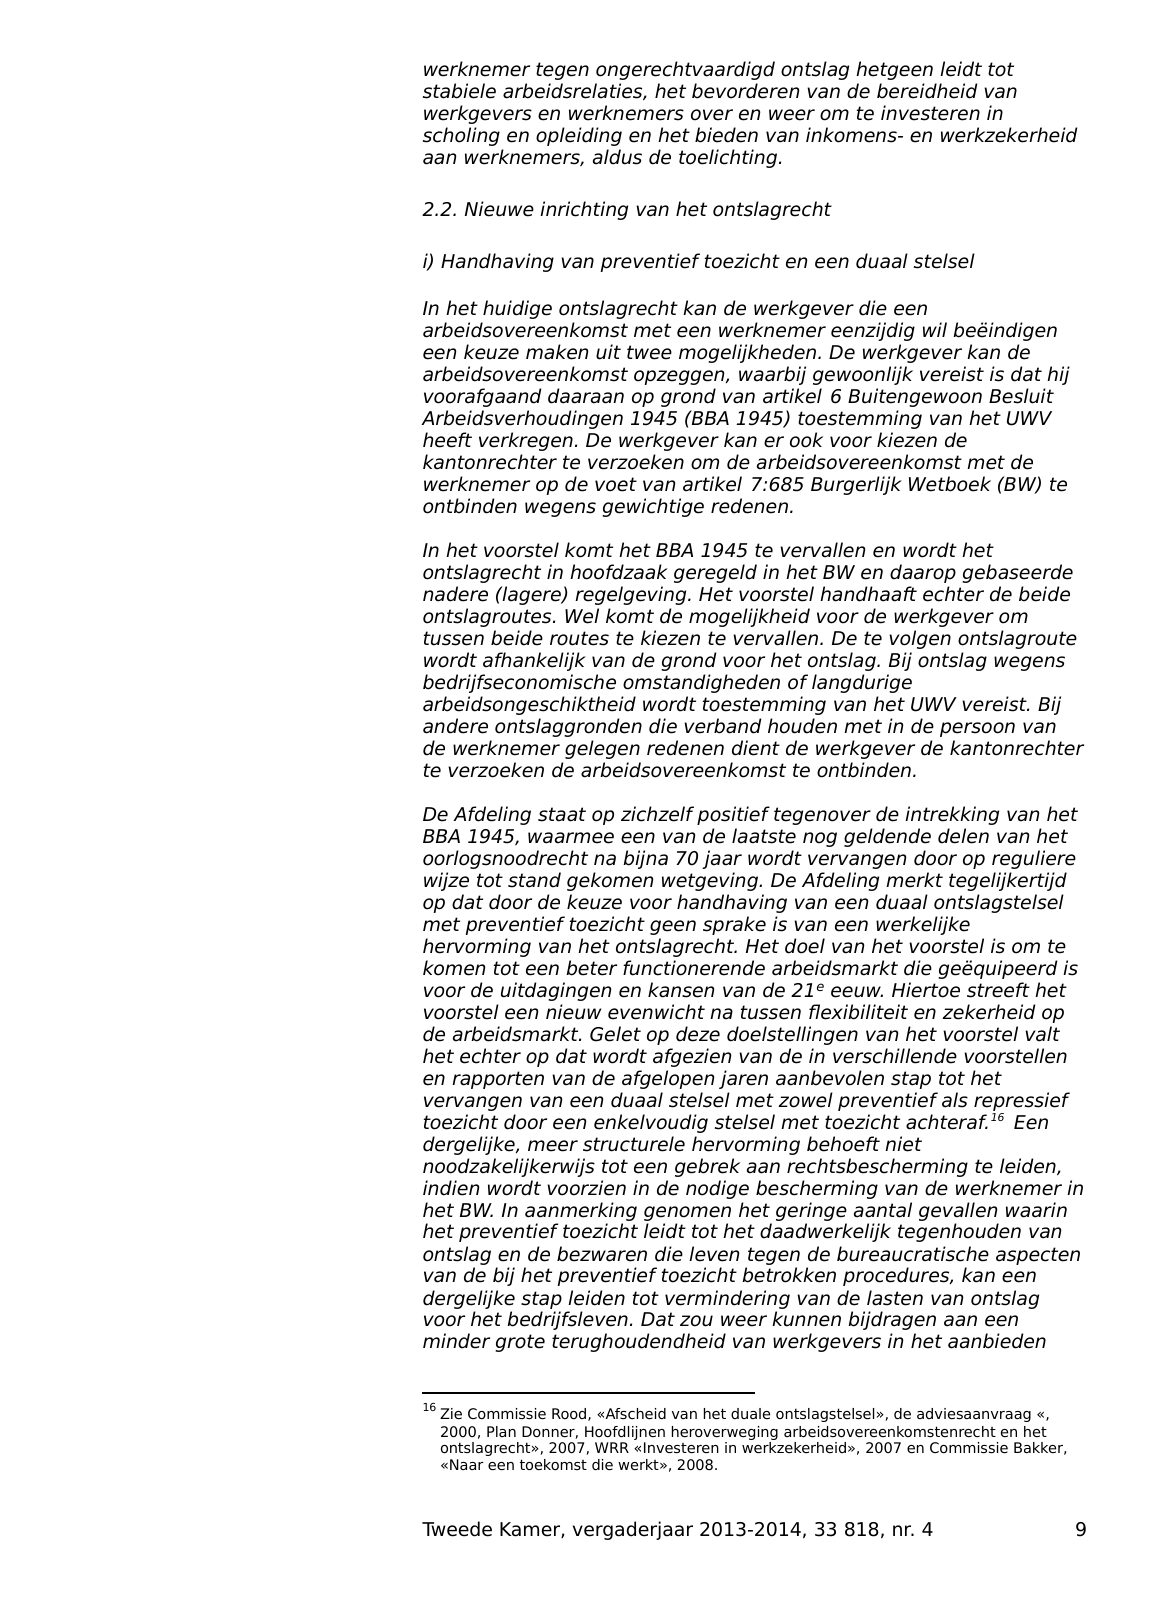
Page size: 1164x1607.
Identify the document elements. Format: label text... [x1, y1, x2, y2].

text De Afdeling staat op zichzelf positief tegenover de intrekking van het BBA 1945, waarmee een van de laatste nog geldende delen van het oorlogsnoodrecht na bijna 70 jaar wordt vervangen door op reguliere wijze tot stand gekomen wetgeving. De Afdeling merkt tegelijkertijd op dat door de keuze voor handhaving van een duaal ontslagstelsel met preventief toezicht geen sprake is van een werkelijke hervorming van het ontslagrecht. Het doel van het voorstel is om te komen tot een beter functionerende arbeidsmarkt die geëquipeerd is voor de uitdagingen en kansen van de 21e eeuw. Hiertoe streeft het voorstel een nieuw evenwicht na tussen flexibiliteit en zekerheid op de arbeidsmarkt. Gelet op deze doelstellingen van het voorstel valt het echter op dat wordt afgezien van de in verschillende voorstellen en rapporten van de afgelopen jaren aanbevolen stap tot het vervangen van een duaal stelsel met zowel preventief als repressief toezicht door een enkelvoudig stelsel met toezicht achteraf. Een dergelijke, meer structurele hervorming behoeft niet noodzakelijkerwijs tot een gebrek aan rechtsbescherming te leiden, indien wordt voorzien in de nodige bescherming van de werknemer in het BW. In aanmerking genomen het geringe aantal gevallen waarin het preventief toezicht leidt tot het daadwerkelijk tegenhouden van ontslag en de bezwaren die leven tegen de bureaucratische aspecten van de bij het preventief toezicht betrokken procedures, kan een dergelijke stap leiden tot vermindering van de lasten van ontslag voor het bedrijfsleven. Dat zou weer kunnen bijdragen aan een minder grote terughoudendheid van werkgevers in het aanbieden [422, 804, 1087, 1353]
subtitle 2.2. Nieuwe inrichting van het ontslagrecht [422, 199, 1087, 221]
text In het huidige ontslagrecht kan de werkgever die een arbeidsovereenkomst met een werknemer eenzijdig wil beëindigen een keuze maken uit twee mogelijkheden. De werkgever kan de arbeidsovereenkomst opzeggen, waarbij gewoonlijk vereist is dat hij voorafgaand daaraan op grond van artikel 6 Buitengewoon Besluit Arbeidsverhoudingen 1945 (BBA 1945) toestemming van het UWV heeft verkregen. De werkgever kan er ook voor kiezen de kantonrechter te verzoeken om de arbeidsovereenkomst met de werknemer op de voet van artikel 7:685 Burgerlijk Wetboek (BW) te ontbinden wegens gewichtige redenen. [422, 298, 1087, 518]
text In het voorstel komt het BBA 1945 te vervallen en wordt het ontslagrecht in hoofdzaak geregeld in het BW en daarop gebaseerde nadere (lagere) regelgeving. Het voorstel handhaaft echter de beide ontslagroutes. Wel komt de mogelijkheid voor de werkgever om tussen beide routes te kiezen te vervallen. De te volgen ontslagroute wordt afhankelijk van de grond voor het ontslag. Bij ontslag wegens bedrijfseconomische omstandigheden of langdurige arbeidsongeschiktheid wordt toestemming van het UWV vereist. Bij andere ontslaggronden die verband houden met in de persoon van de werknemer gelegen redenen dient de werkgever de kantonrechter te verzoeken de arbeidsovereenkomst te ontbinden. [422, 540, 1087, 782]
text werknemer tegen ongerechtvaardigd ontslag hetgeen leidt tot stabiele arbeidsrelaties, het bevorderen van de bereidheid van werkgevers en werknemers over en weer om te investeren in scholing en opleiding en het bieden van inkomens- en werkzekerheid aan werknemers, aldus de toelichting. [422, 59, 1087, 169]
subtitle i) Handhaving van preventief toezicht en een duaal stelsel [422, 251, 1087, 273]
text Zie Commissie Rood, «Afscheid van het duale ontslagstelsel», de adviesaanvraag «, 2000, Plan Donner, Hoofdlijnen heroverweging arbeidsovereenkomstenrecht en het ontslagrecht», 2007, WRR «Investeren in werkzekerheid», 2007 en Commissie Bakker, «Naar een toekomst die werkt», 2008. [422, 1402, 1087, 1474]
